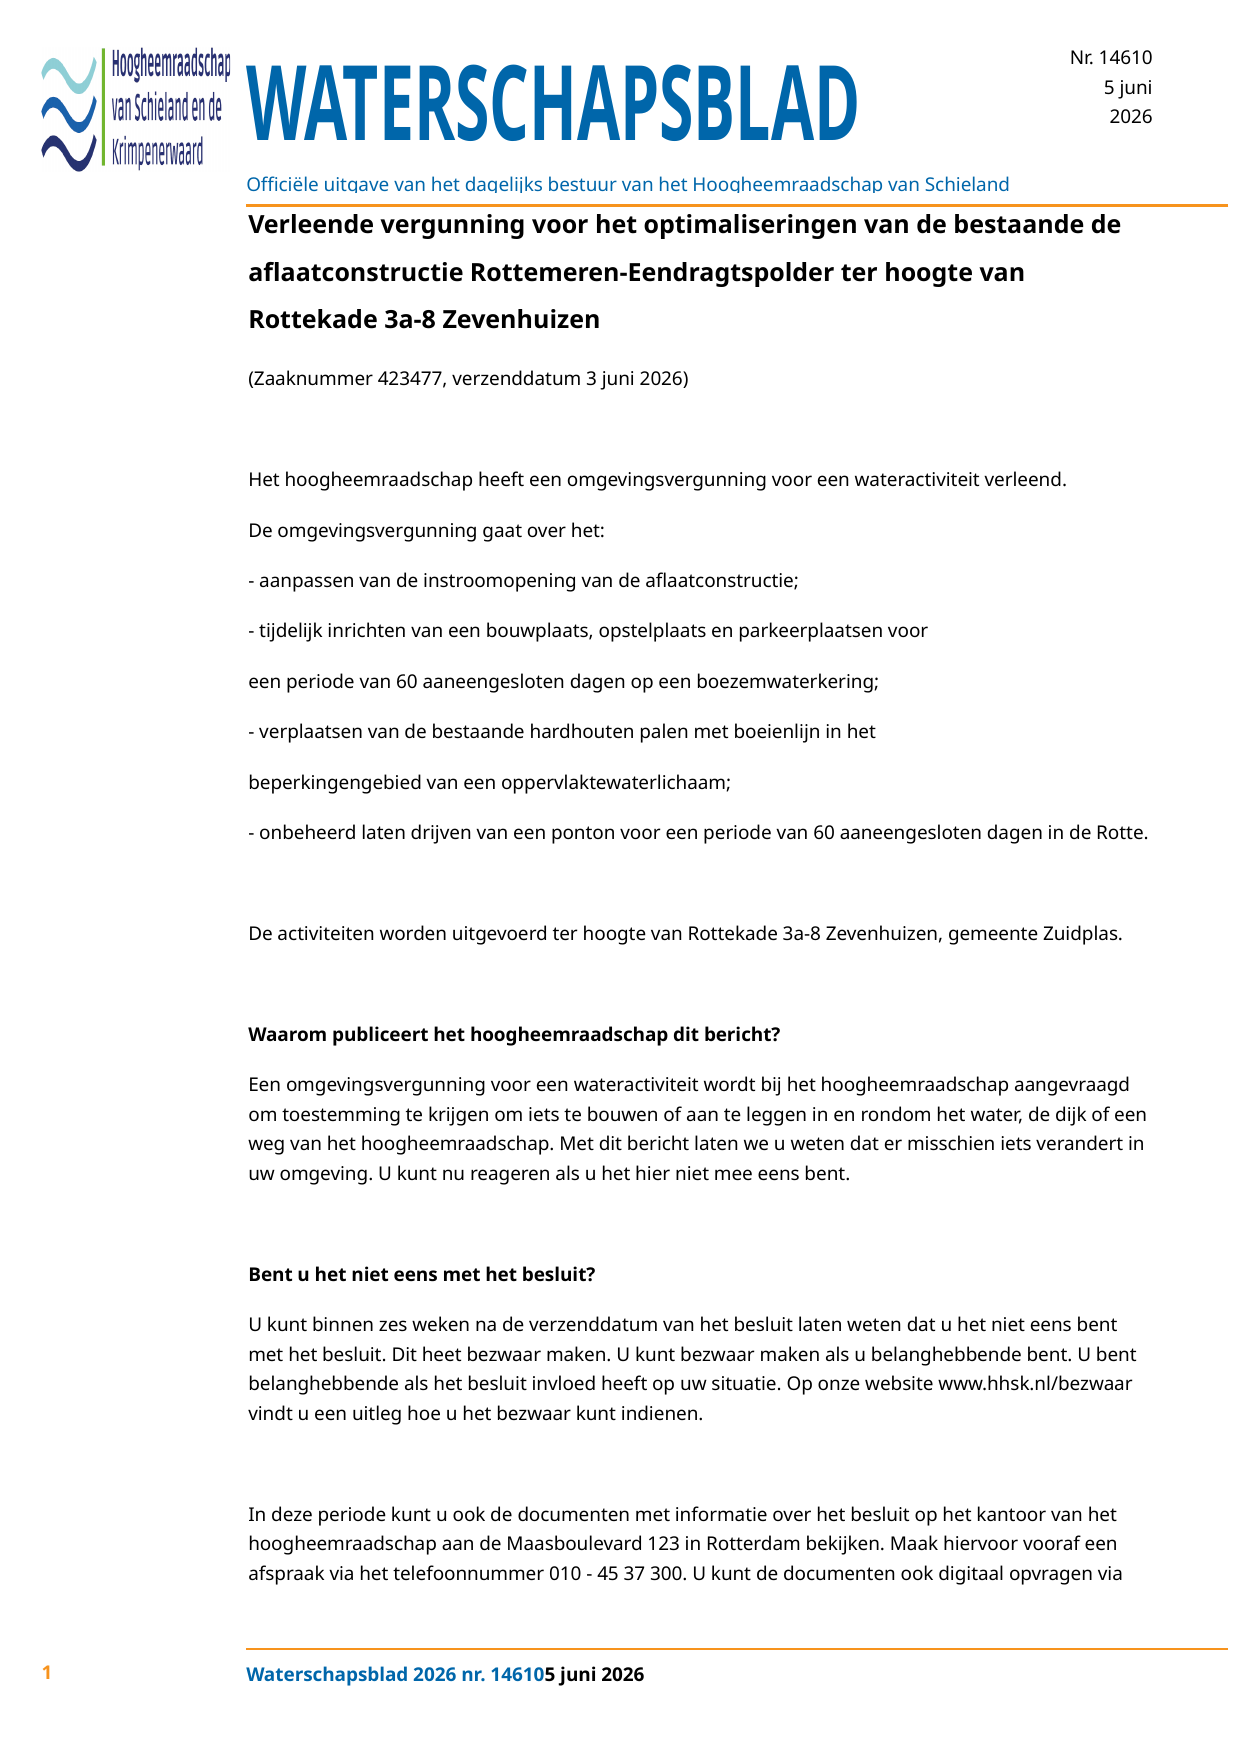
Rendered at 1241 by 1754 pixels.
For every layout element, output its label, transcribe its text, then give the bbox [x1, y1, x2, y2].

text een periode van 60 aaneengesloten dagen op een boezemwaterkering; [248, 668, 1152, 694]
text U kunt binnen zes weken na de verzenddatum van het besluit laten weten dat u het niet eens bent met het besluit. Dit heet bezwaar maken. U kunt bezwaar maken als u belanghebbende bent. U bent belanghebbende als het besluit invloed heeft op uw situatie. Op onze website www.hhsk.nl/bezwaar vindt u een uitleg hoe u het bezwaar kunt indienen. [248, 1311, 1152, 1426]
text - verplaatsen van de bestaande hardhouten palen met boeienlijn in het [248, 718, 1152, 744]
text Waarom publiceert het hoogheemraadschap dit bericht? [248, 1021, 1152, 1047]
text Bent u het niet eens met het besluit? [248, 1261, 1152, 1287]
text beperkingengebied van een oppervlaktewaterlichaam; [248, 769, 1152, 794]
text De omgevingsvergunning gaat over het: [248, 517, 1152, 542]
text Een omgevingsvergunning voor een wateractiviteit wordt bij het hoogheemraadschap aangevraagd om toestemming te krijgen om iets te bouwen of aan te leggen in en rondom het water, de dijk of een weg van het hoogheemraadschap. Met dit bericht laten we u weten dat er misschien iets verandert in uw omgeving. U kunt nu reageren als u het hier niet mee eens bent. [248, 1071, 1152, 1186]
text - onbeheerd laten drijven van een ponton voor een periode van 60 aaneengesloten dagen in de Rotte. [248, 819, 1152, 845]
text Verleende vergunning voor het optimaliseringen van de bestaande de aflaatconstructie Rottemeren-Eendragtspolder ter hoogte van Rottekade 3a-8 Zevenhuizen [248, 207, 1152, 336]
text Het hoogheemraadschap heeft een omgevingsvergunning voor een wateractiviteit verleend. [248, 466, 1152, 492]
text De activiteiten worden uitgevoerd ter hoogte van Rottekade 3a-8 Zevenhuizen, gemeente Zuidplas. [248, 920, 1152, 946]
text - tijdelijk inrichten van een bouwplaats, opstelplaats en parkeerplaatsen voor [248, 618, 1152, 643]
picture [41, 47, 231, 172]
text In deze periode kunt u ook de documenten met informatie over het besluit op het kantoor van het hoogheemraadschap aan de Maasboulevard 123 in Rotterdam bekijken. Maak hiervoor vooraf een afspraak via het telefoonnummer 010 - 45 37 300. U kunt de documenten ook digitaal opvragen via [248, 1501, 1152, 1586]
text (Zaaknummer 423477, verzenddatum 3 juni 2026) [248, 366, 1152, 391]
text - aanpassen van de instroomopening van de aflaatconstructie; [248, 567, 1152, 593]
